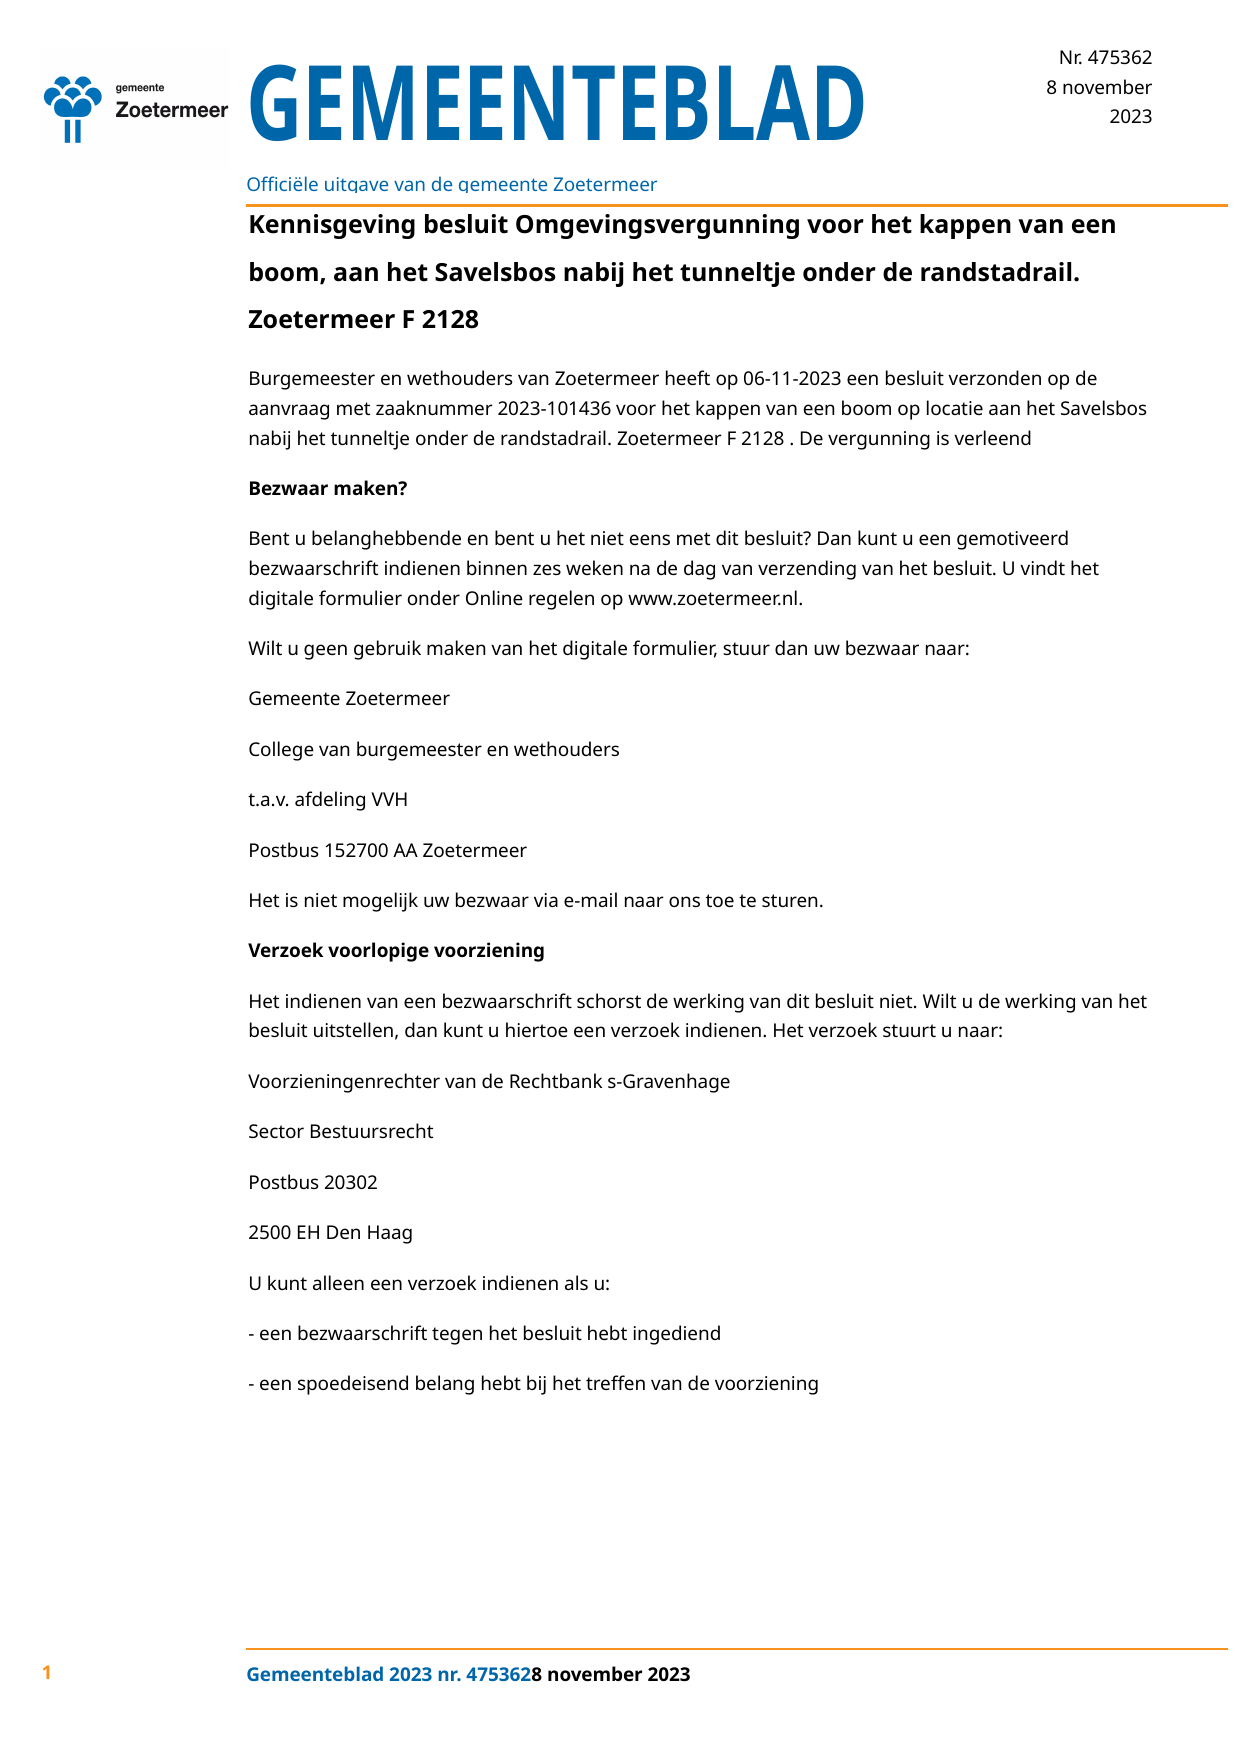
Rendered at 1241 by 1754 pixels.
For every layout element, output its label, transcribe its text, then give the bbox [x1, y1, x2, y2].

text Kennisgeving besluit Omgevingsvergunning voor het kappen van een boom, aan het Savelsbos nabij het tunneltje onder de randstadrail. Zoetermeer F 2128 [248, 207, 1152, 336]
text Wilt u geen gebruik maken van het digitale formulier, stuur dan uw bezwaar naar: [248, 635, 1152, 661]
text Gemeente Zoetermeer [248, 686, 1152, 711]
text Bezwaar maken? [248, 475, 1152, 501]
text College van burgemeester en wethouders [248, 736, 1152, 762]
text Postbus 152700 AA Zoetermeer [248, 837, 1152, 862]
text Het is niet mogelijk uw bezwaar via e-mail naar ons toe te sturen. [248, 887, 1152, 913]
text Het indienen van een bezwaarschrift schorst de werking van dit besluit niet. Wilt u de werking van het besluit uitstellen, dan kunt u hiertoe een verzoek indienen. Het verzoek stuurt u naar: [248, 988, 1152, 1043]
text U kunt alleen een verzoek indienen als u: [248, 1270, 1152, 1295]
picture [41, 47, 231, 172]
text t.a.v. afdeling VVH [248, 786, 1152, 812]
text Postbus 20302 [248, 1169, 1152, 1194]
text Burgemeester en wethouders van Zoetermeer heeft op 06-11-2023 een besluit verzonden op de aanvraag met zaaknummer 2023-101436 voor het kappen van een boom op locatie aan het Savelsbos nabij het tunneltje onder de randstadrail. Zoetermeer F 2128 . De vergunning is verleend [248, 366, 1152, 450]
text - een spoedeisend belang hebt bij het treffen van de voorziening [248, 1371, 1152, 1396]
text Sector Bestuursrecht [248, 1118, 1152, 1144]
text Verzoek voorlopige voorziening [248, 938, 1152, 963]
text 2500 EH Den Haag [248, 1219, 1152, 1245]
text Bent u belanghebbende en bent u het niet eens met dit besluit? Dan kunt u een gemotiveerd bezwaarschrift indienen binnen zes weken na de dag van verzending van het besluit. U vindt het digitale formulier onder Online regelen op www.zoetermeer.nl. [248, 526, 1152, 610]
text - een bezwaarschrift tegen het besluit hebt ingediend [248, 1320, 1152, 1346]
text Voorzieningenrechter van de Rechtbank s-Gravenhage [248, 1068, 1152, 1094]
